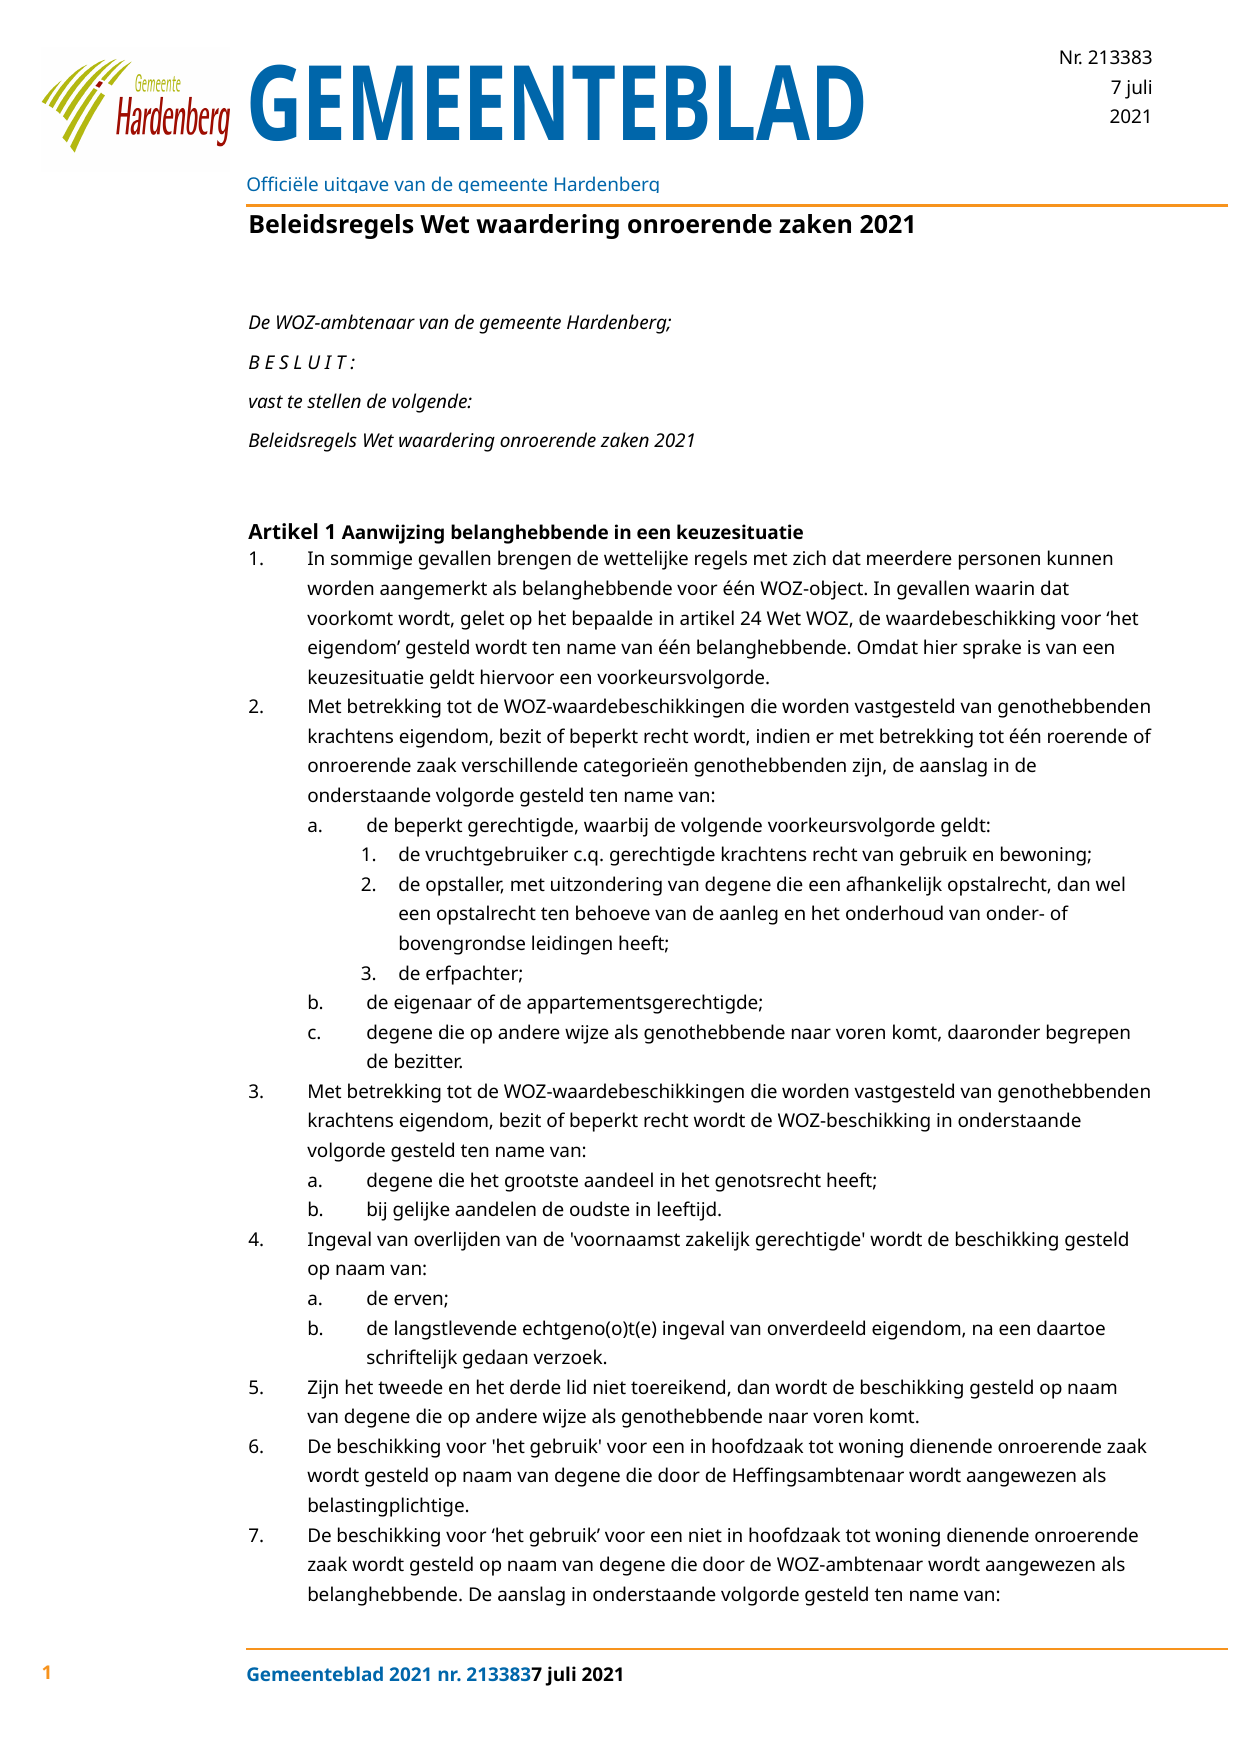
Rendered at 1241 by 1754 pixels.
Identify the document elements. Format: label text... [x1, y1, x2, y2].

list De beschikking voor ‘het gebruik’ voor een niet in hoofdzaak tot woning dienende onroerende zaak wordt gesteld op naam van degene die door de WOZ-ambtenaar wordt aangewezen als belanghebbende. De aanslag in onderstaande volgorde gesteld ten name van: [248, 1522, 1152, 1607]
text B E S L U I T : [248, 349, 1152, 374]
text Beleidsregels Wet waardering onroerende zaken 2021 [248, 427, 1152, 453]
text vast te stellen de volgende: [248, 388, 1152, 414]
list Ingeval van overlijden van de 'voornaamst zakelijk gerechtigde' wordt de beschikking gesteld op naam van: [248, 1226, 1152, 1281]
list de beperkt gerechtigde, waarbij de volgende voorkeursvolgorde geldt: [307, 812, 1152, 837]
list Zijn het tweede en het derde lid niet toereikend, dan wordt de beschikking gesteld op naam van degene die op andere wijze als genothebbende naar voren komt. [248, 1374, 1152, 1429]
text Beleidsregels Wet waardering onroerende zaken 2021 [248, 207, 1152, 241]
list de opstaller, met uitzondering van degene die een afhankelijk opstalrecht, dan wel een opstalrecht ten behoeve van de aanleg en het onderhoud van onder- of bovengrondse leidingen heeft; [361, 871, 1152, 956]
list De beschikking voor 'het gebruik' voor een in hoofdzaak tot woning dienende onroerende zaak wordt gesteld op naam van degene die door de Heffingsambtenaar wordt aangewezen als belastingplichtige. [248, 1433, 1152, 1518]
list de erfpachter; [361, 960, 1152, 985]
list de erven; [307, 1285, 1152, 1311]
list de vruchtgebruiker c.q. gerechtigde krachtens recht van gebruik en bewoning; [361, 841, 1152, 867]
picture [41, 47, 231, 172]
list degene die het grootste aandeel in het genotsrecht heeft; [307, 1167, 1152, 1192]
list de eigenaar of de appartementsgerechtigde; [307, 989, 1152, 1015]
text De WOZ-ambtenaar van de gemeente Hardenberg; [248, 309, 1152, 335]
list In sommige gevallen brengen de wettelijke regels met zich dat meerdere personen kunnen worden aangemerkt als belanghebbende voor één WOZ-object. In gevallen waarin dat voorkomt wordt, gelet op het bepaalde in artikel 24 Wet WOZ, de waardebeschikking voor ‘het eigendom’ gesteld wordt ten name van één belanghebbende. Omdat hier sprake is van een keuzesituatie geldt hiervoor een voorkeursvolgorde. [248, 546, 1152, 689]
text Artikel 1 Aanwijzing belanghebbende in een keuzesituatie [248, 517, 1152, 546]
list Met betrekking tot de WOZ-waardebeschikkingen die worden vastgesteld van genothebbenden krachtens eigendom, bezit of beperkt recht wordt, indien er met betrekking tot één roerende of onroerende zaak verschillende categorieën genothebbenden zijn, de aanslag in de onderstaande volgorde gesteld ten name van: [248, 693, 1152, 808]
list bij gelijke aandelen de oudste in leeftijd. [307, 1196, 1152, 1222]
list Met betrekking tot de WOZ-waardebeschikkingen die worden vastgesteld van genothebbenden krachtens eigendom, bezit of beperkt recht wordt de WOZ-beschikking in onderstaande volgorde gesteld ten name van: [248, 1078, 1152, 1163]
list degene die op andere wijze als genothebbende naar voren komt, daaronder begrepen de bezitter. [307, 1019, 1152, 1074]
list de langstlevende echtgeno(o)t(e) ingeval van onverdeeld eigendom, na een daartoe schriftelijk gedaan verzoek. [307, 1315, 1152, 1370]
